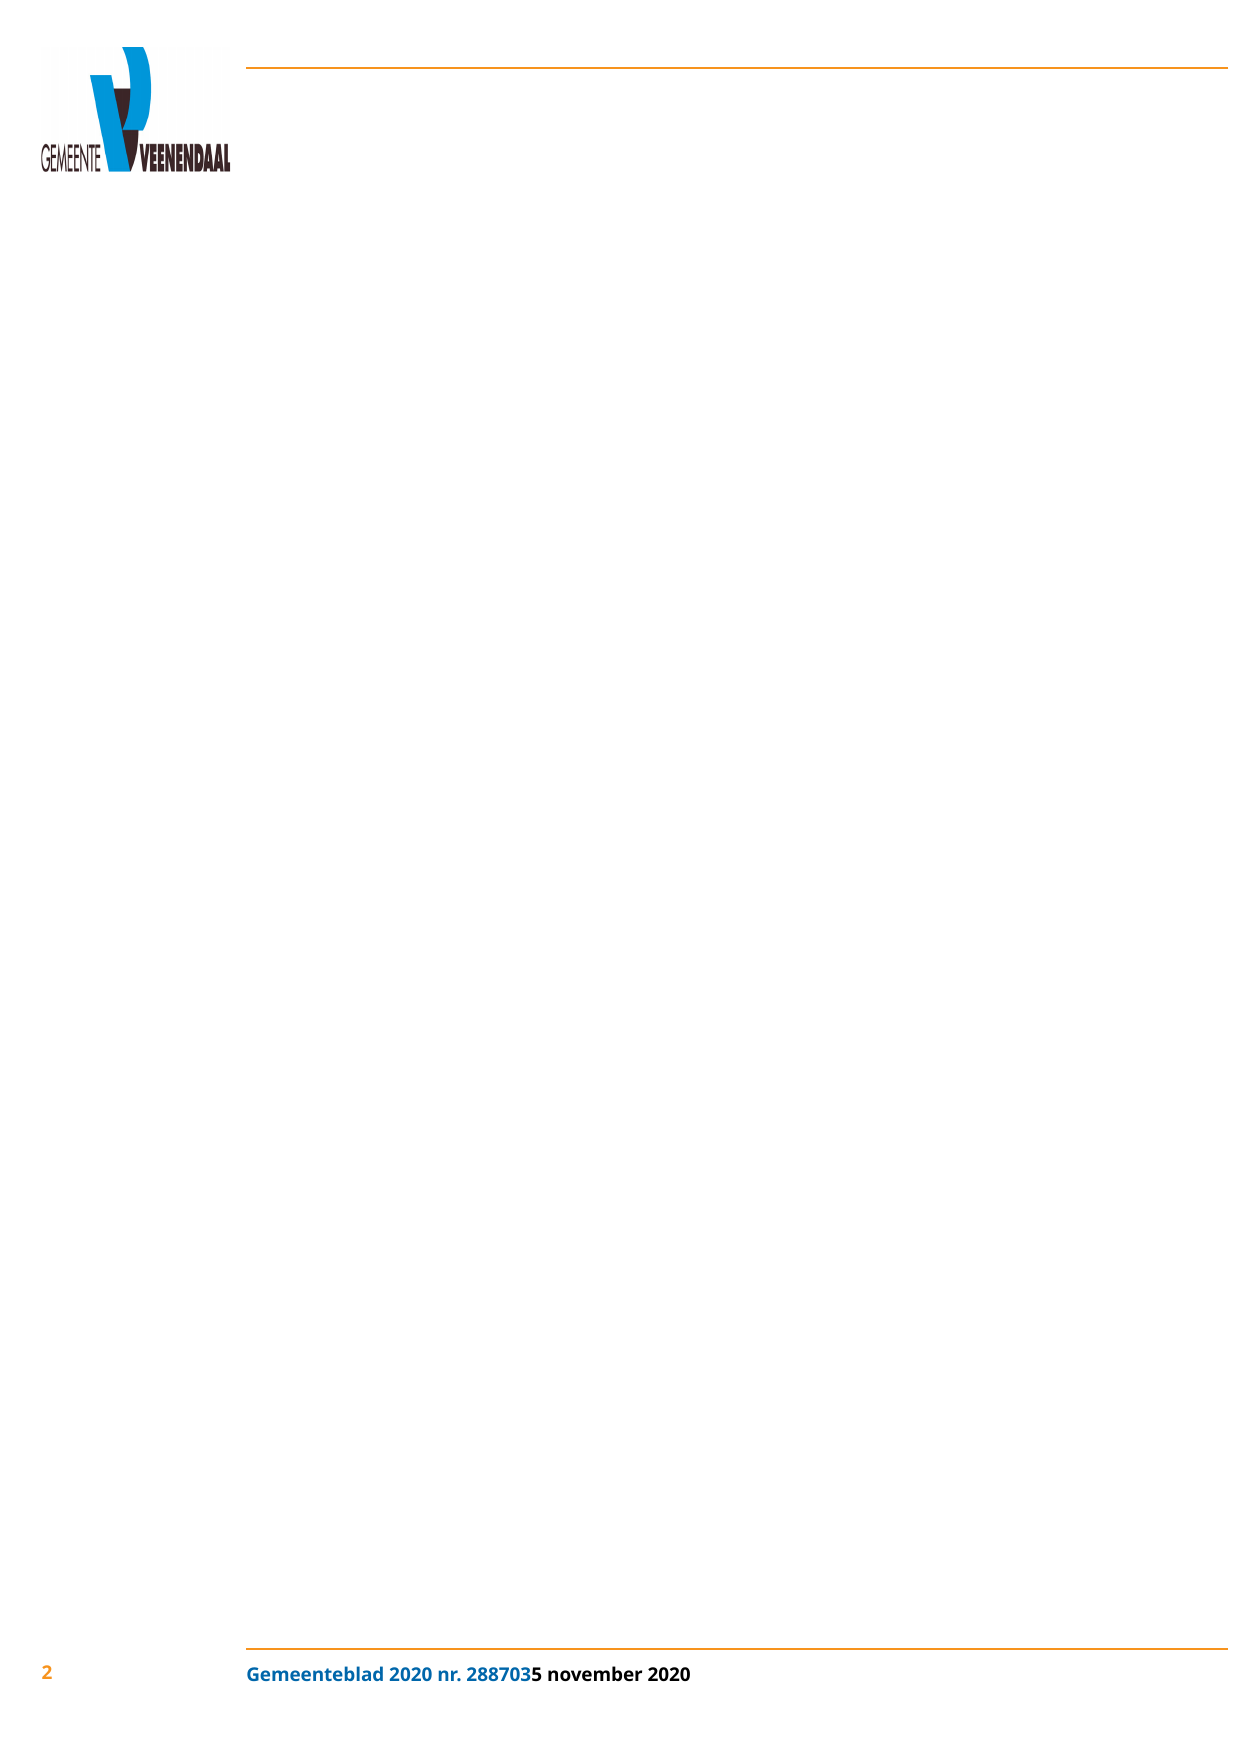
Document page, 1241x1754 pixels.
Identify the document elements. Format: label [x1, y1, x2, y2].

picture [41, 47, 130, 172]
picture [123, 47, 231, 172]
